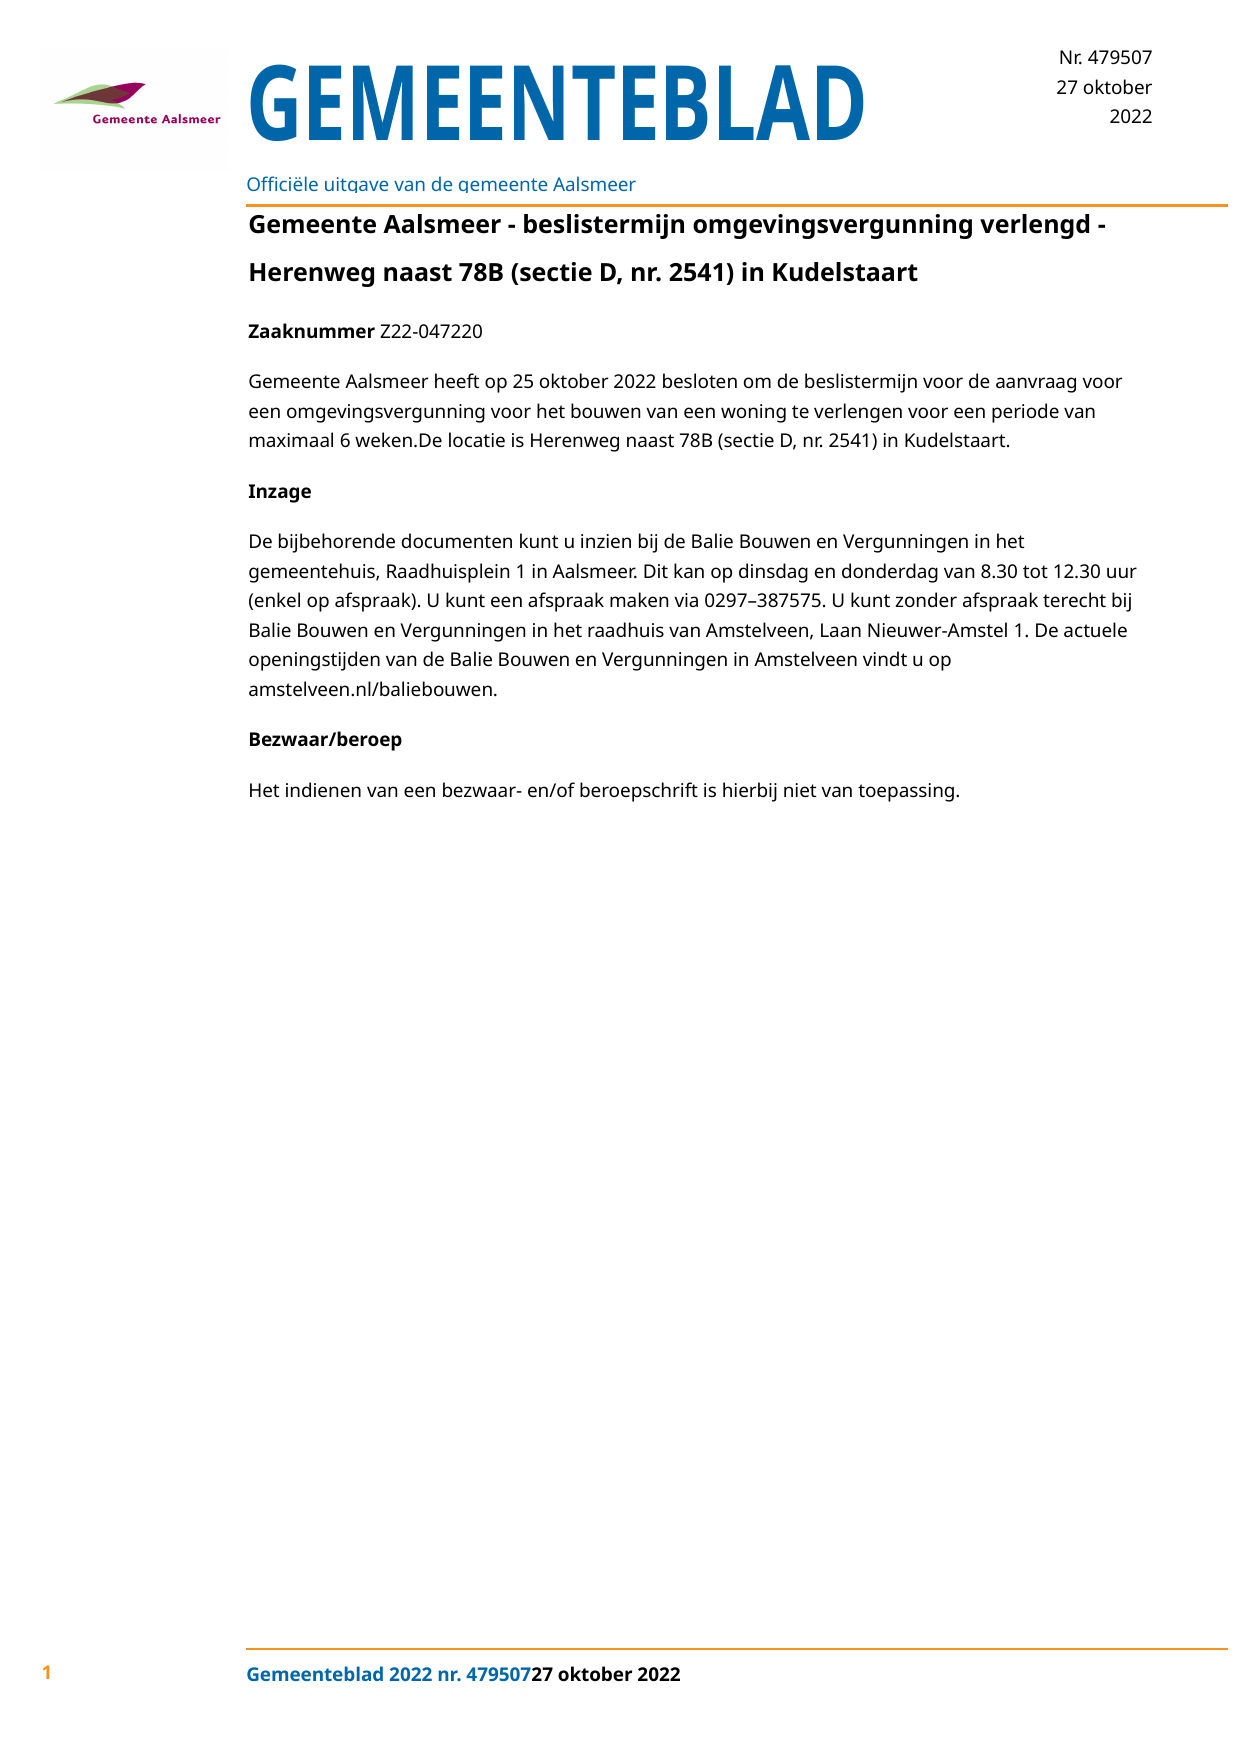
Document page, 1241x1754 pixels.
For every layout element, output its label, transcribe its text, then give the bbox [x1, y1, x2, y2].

text Gemeente Aalsmeer heeft op 25 oktober 2022 besloten om de beslistermijn voor de aanvraag voor een omgevingsvergunning voor het bouwen van een woning te verlengen voor een periode van maximaal 6 weken.De locatie is Herenweg naast 78B (sectie D, nr. 2541) in Kudelstaart. [248, 368, 1152, 453]
text Inzage [248, 478, 1152, 504]
text Zaaknummer Z22-047220 [248, 318, 1152, 344]
text Gemeente Aalsmeer - beslistermijn omgevingsvergunning verlengd - Herenweg naast 78B (sectie D, nr. 2541) in Kudelstaart [248, 207, 1152, 288]
picture [41, 47, 231, 172]
text De bijbehorende documenten kunt u inzien bij de Balie Bouwen en Vergunningen in het gemeentehuis, Raadhuisplein 1 in Aalsmeer. Dit kan op dinsdag en donderdag van 8.30 tot 12.30 uur (enkel op afspraak). U kunt een afspraak maken via 0297–387575. U kunt zonder afspraak terecht bij Balie Bouwen en Vergunningen in het raadhuis van Amstelveen, Laan Nieuwer-Amstel 1. De actuele openingstijden van de Balie Bouwen en Vergunningen in Amstelveen vindt u op amstelveen.nl/baliebouwen. [248, 528, 1152, 702]
text Bezwaar/beroep [248, 727, 1152, 752]
text Het indienen van een bezwaar- en/of beroepschrift is hierbij niet van toepassing. [248, 777, 1152, 803]
